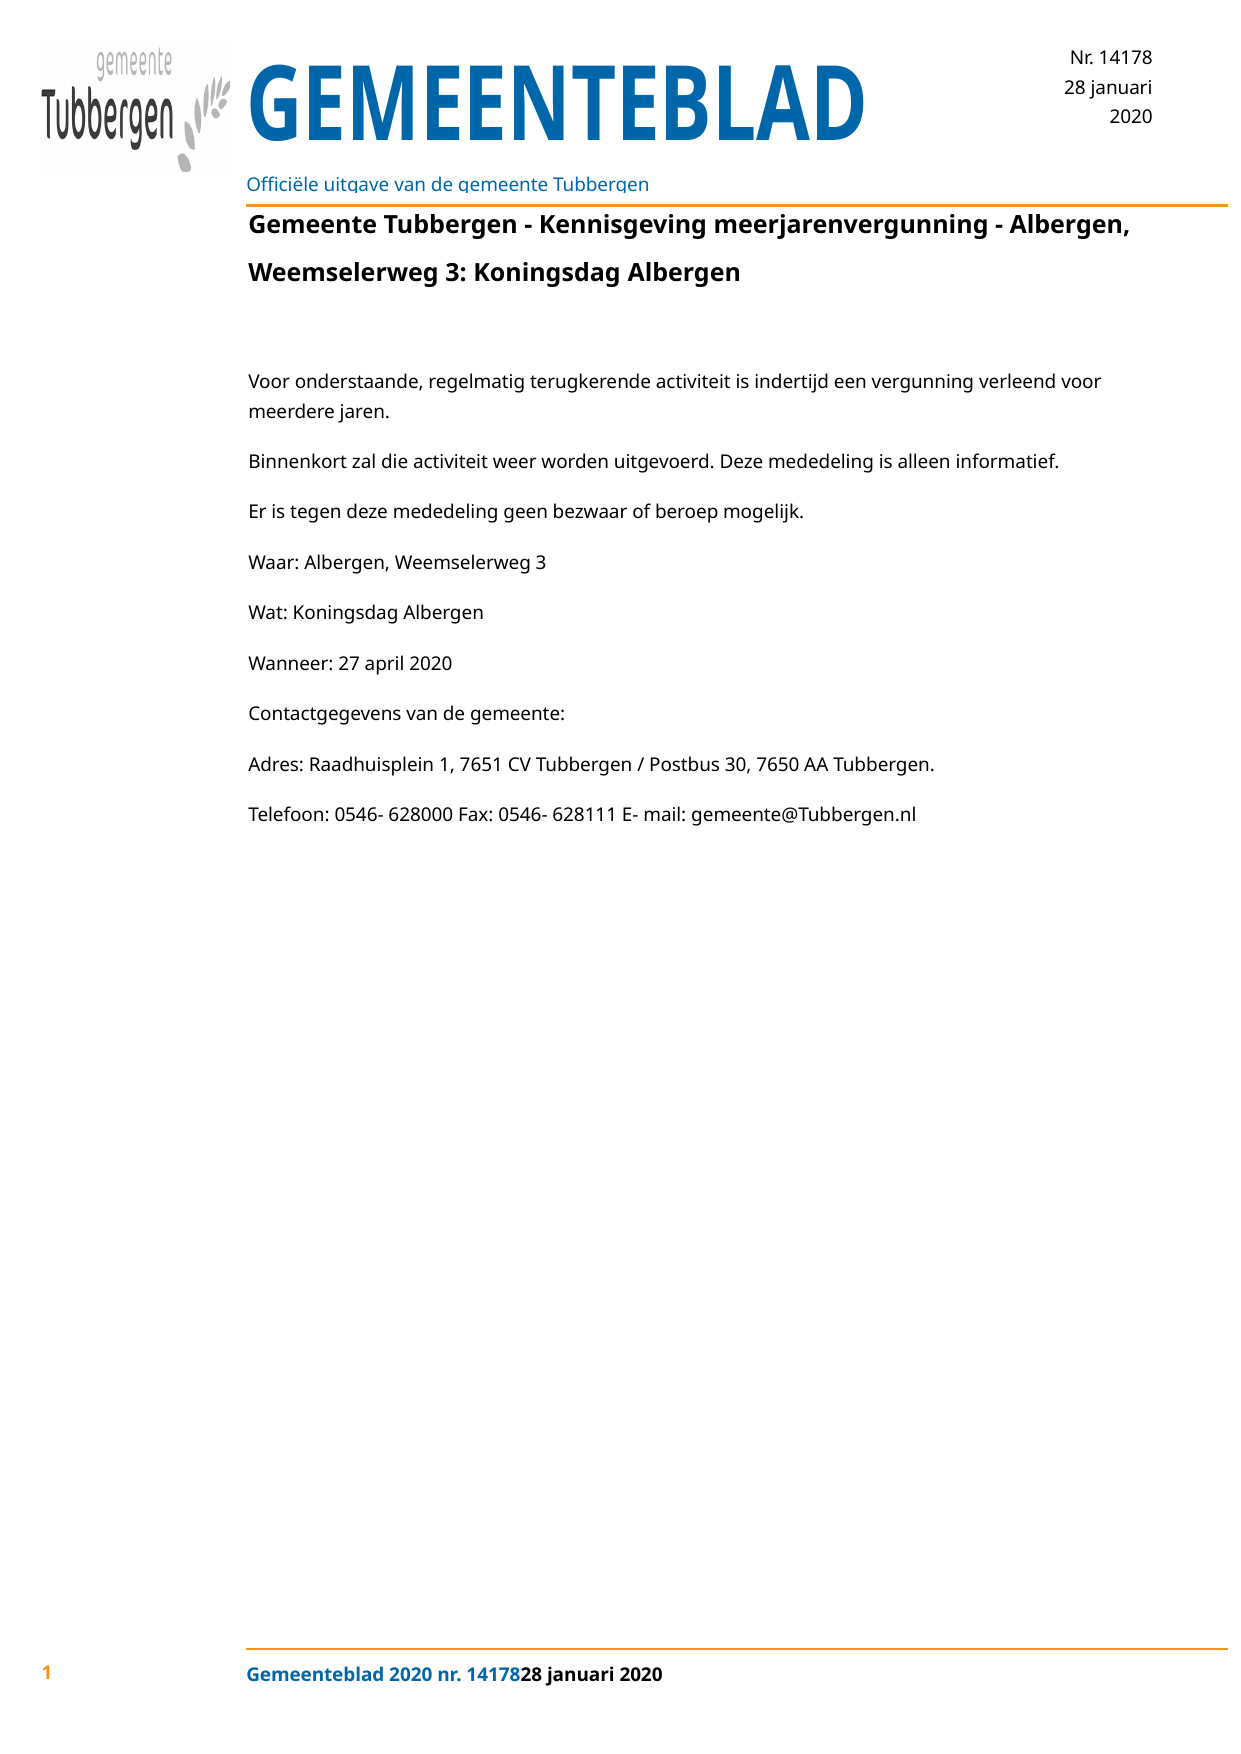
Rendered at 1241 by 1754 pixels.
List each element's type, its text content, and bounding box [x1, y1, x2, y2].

text Voor onderstaande, regelmatig terugkerende activiteit is indertijd een vergunning verleend voor meerdere jaren. [248, 368, 1152, 424]
picture [41, 47, 231, 172]
text Telefoon: 0546- 628000 Fax: 0546- 628111 E- mail: gemeente@Tubbergen.nl [248, 801, 1152, 827]
text Er is tegen deze mededeling geen bezwaar of beroep mogelijk. [248, 499, 1152, 524]
text Adres: Raadhuisplein 1, 7651 CV Tubbergen / Postbus 30, 7650 AA Tubbergen. [248, 751, 1152, 777]
text Gemeente Tubbergen - Kennisgeving meerjarenvergunning - Albergen, Weemselerweg 3: Koningsdag Albergen [248, 207, 1152, 288]
text Wat: Koningsdag Albergen [248, 599, 1152, 625]
text Waar: Albergen, Weemselerweg 3 [248, 549, 1152, 575]
text Contactgegevens van de gemeente: [248, 700, 1152, 726]
text Wanneer: 27 april 2020 [248, 650, 1152, 676]
text Binnenkort zal die activiteit weer worden uitgevoerd. Deze mededeling is alleen informatief. [248, 448, 1152, 474]
